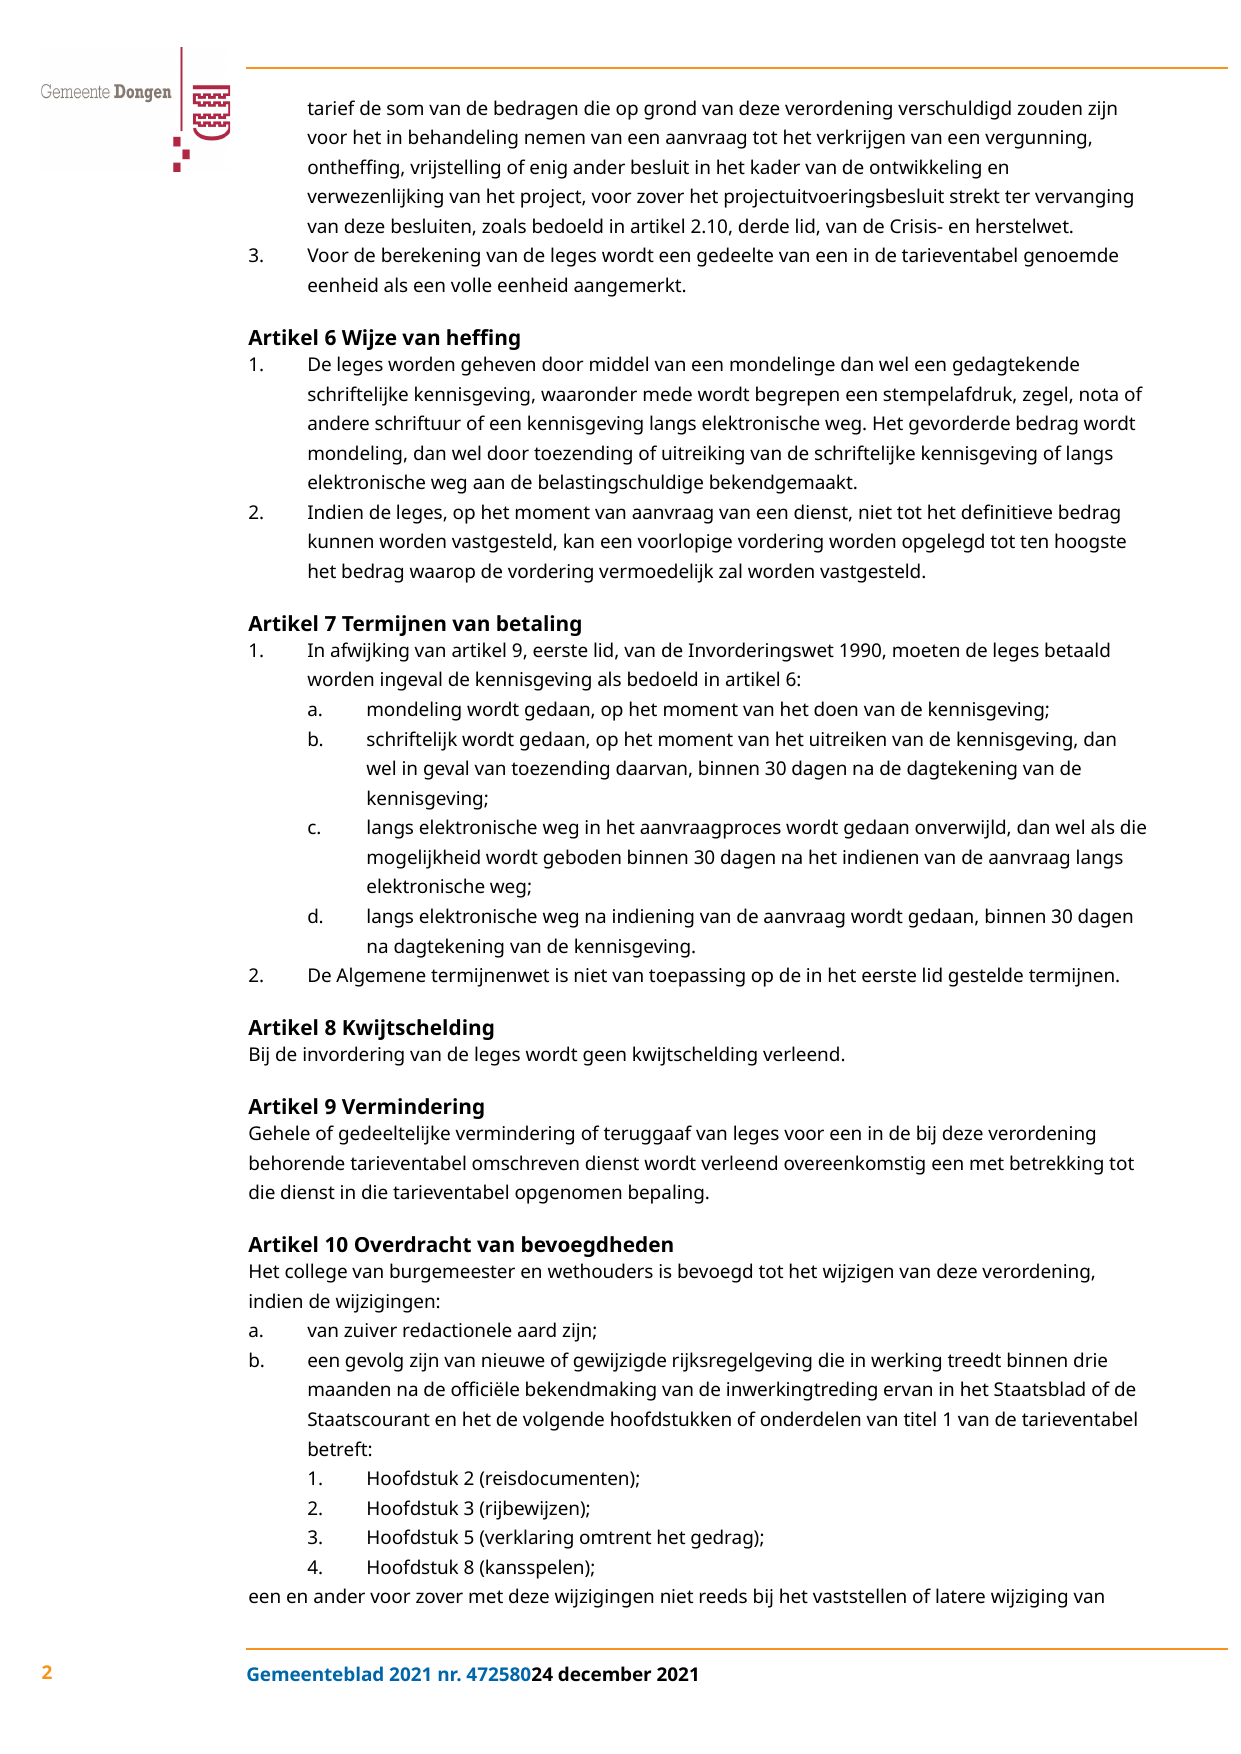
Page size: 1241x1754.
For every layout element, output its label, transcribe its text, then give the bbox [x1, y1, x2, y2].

list De Algemene termijnenwet is niet van toepassing op de in het eerste lid gestelde termijnen. [248, 962, 1152, 988]
list Hoofdstuk 8 (kansspelen); [307, 1554, 1152, 1580]
list schriftelijk wordt gedaan, op het moment van het uitreiken van de kennisgeving, dan wel in geval van toezending daarvan, binnen 30 dagen na de dagtekening van de kennisgeving; [307, 726, 1152, 811]
text Het college van burgemeester en wethouders is bevoegd tot het wijzigen van deze verordening, indien de wijzigingen: [248, 1258, 1152, 1313]
list een gevolg zijn van nieuwe of gewijzigde rijksregelgeving die in werking treedt binnen drie maanden na de officiële bekendmaking van de inwerkingtreding ervan in het Staatsblad of de Staatscourant en het de volgende hoofdstukken of onderdelen van titel 1 van de tarieventabel betreft: [248, 1347, 1152, 1461]
text Artikel 10 Overdracht van bevoegdheden [248, 1230, 1152, 1258]
list langs elektronische weg in het aanvraagproces wordt gedaan onverwijld, dan wel als die mogelijkheid wordt geboden binnen 30 dagen na het indienen van de aanvraag langs elektronische weg; [307, 814, 1152, 899]
text Artikel 7 Termijnen van betaling [248, 609, 1152, 637]
list Hoofdstuk 2 (reisdocumenten); [307, 1465, 1152, 1491]
text een en ander voor zover met deze wijzigingen niet reeds bij het vaststellen of latere wijziging van [248, 1584, 1152, 1609]
text Bij de invordering van de leges wordt geen kwijtschelding verleend. [248, 1041, 1152, 1067]
list van zuiver redactionele aard zijn; [248, 1317, 1152, 1343]
list Voor de berekening van de leges wordt een gedeelte van een in de tarieventabel genoemde eenheid als een volle eenheid aangemerkt. [248, 243, 1152, 298]
list langs elektronische weg na indiening van de aanvraag wordt gedaan, binnen 30 dagen na dagtekening van de kennisgeving. [307, 903, 1152, 959]
text Artikel 8 Kwijtschelding [248, 1013, 1152, 1041]
list In afwijking van artikel 9, eerste lid, van de Invorderingswet 1990, moeten de leges betaald worden ingeval de kennisgeving als bedoeld in artikel 6: [248, 637, 1152, 692]
text Gehele of gedeeltelijke vermindering of teruggaaf van leges voor een in de bij deze verordening behorende tarieventabel omschreven dienst wordt verleend overeenkomstig een met betrekking tot die dienst in die tarieventabel opgenomen bepaling. [248, 1120, 1152, 1205]
text Artikel 6 Wijze van heffing [248, 323, 1152, 351]
list mondeling wordt gedaan, op het moment van het doen van de kennisgeving; [307, 696, 1152, 722]
list Hoofdstuk 5 (verklaring omtrent het gedrag); [307, 1524, 1152, 1550]
picture [41, 47, 231, 172]
list tarief de som van de bedragen die op grond van deze verordening verschuldigd zouden zijn voor het in behandeling nemen van een aanvraag tot het verkrijgen van een vergunning, ontheffing, vrijstelling of enig ander besluit in het kader van de ontwikkeling en verwezenlijking van het project, voor zover het projectuitvoeringsbesluit strekt ter vervanging van deze besluiten, zoals bedoeld in artikel 2.10, derde lid, van de Crisis- en herstelwet. [248, 95, 1152, 239]
list Indien de leges, op het moment van aanvraag van een dienst, niet tot het definitieve bedrag kunnen worden vastgesteld, kan een voorlopige vordering worden opgelegd tot ten hoogste het bedrag waarop de vordering vermoedelijk zal worden vastgesteld. [248, 499, 1152, 584]
text Artikel 9 Vermindering [248, 1092, 1152, 1120]
list Hoofdstuk 3 (rijbewijzen); [307, 1495, 1152, 1521]
list De leges worden geheven door middel van een mondelinge dan wel een gedagtekende schriftelijke kennisgeving, waaronder mede wordt begrepen een stempelafdruk, zegel, nota of andere schriftuur of een kennisgeving langs elektronische weg. Het gevorderde bedrag wordt mondeling, dan wel door toezending of uitreiking van de schriftelijke kennisgeving of langs elektronische weg aan de belastingschuldige bekendgemaakt. [248, 351, 1152, 495]
